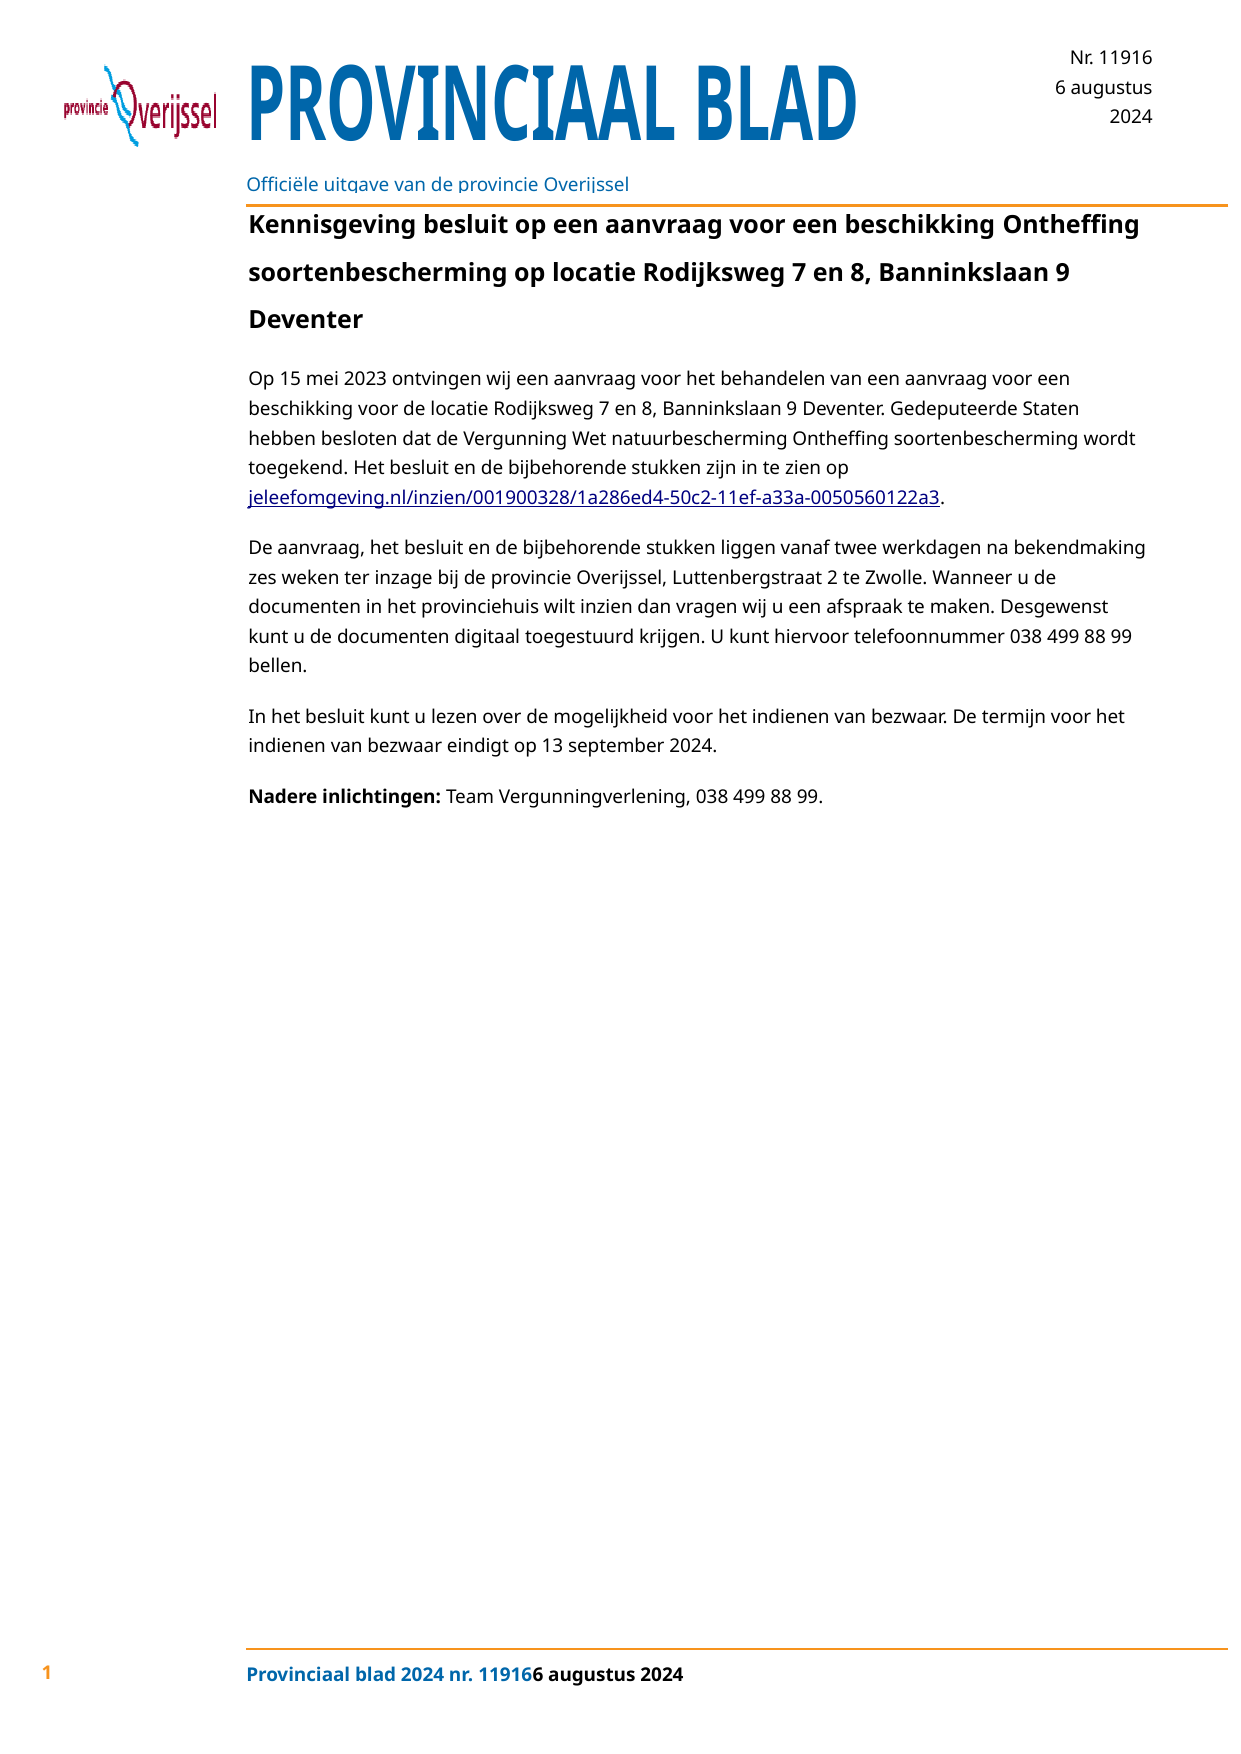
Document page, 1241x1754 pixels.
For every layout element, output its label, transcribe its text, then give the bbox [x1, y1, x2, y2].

text Op 15 mei 2023 ontvingen wij een aanvraag voor het behandelen van een aanvraag voor een beschikking voor de locatie Rodijksweg 7 en 8, Banninkslaan 9 Deventer. Gedeputeerde Staten hebben besloten dat de Vergunning Wet natuurbescherming Ontheffing soortenbescherming wordt toegekend. Het besluit en de bijbehorende stukken zijn in te zien op jeleefomgeving.nl/inzien/001900328/1a286ed4-50c2-11ef-a33a-0050560122a3. [248, 366, 1152, 509]
picture [41, 47, 231, 172]
text De aanvraag, het besluit en de bijbehorende stukken liggen vanaf twee werkdagen na bekendmaking zes weken ter inzage bij de provincie Overijssel, Luttenbergstraat 2 te Zwolle. Wanneer u de documenten in het provinciehuis wilt inzien dan vragen wij u een afspraak te maken. Desgewenst kunt u de documenten digitaal toegestuurd krijgen. U kunt hiervoor telefoonnummer 038 499 88 99 bellen. [248, 534, 1152, 678]
text In het besluit kunt u lezen over de mogelijkheid voor het indienen van bezwaar. De termijn voor het indienen van bezwaar eindigt op 13 september 2024. [248, 703, 1152, 758]
text Nadere inlichtingen: Team Vergunningverlening, 038 499 88 99. [248, 783, 1152, 809]
text Kennisgeving besluit op een aanvraag voor een beschikking Ontheffing soortenbescherming op locatie Rodijksweg 7 en 8, Banninkslaan 9 Deventer [248, 207, 1152, 336]
